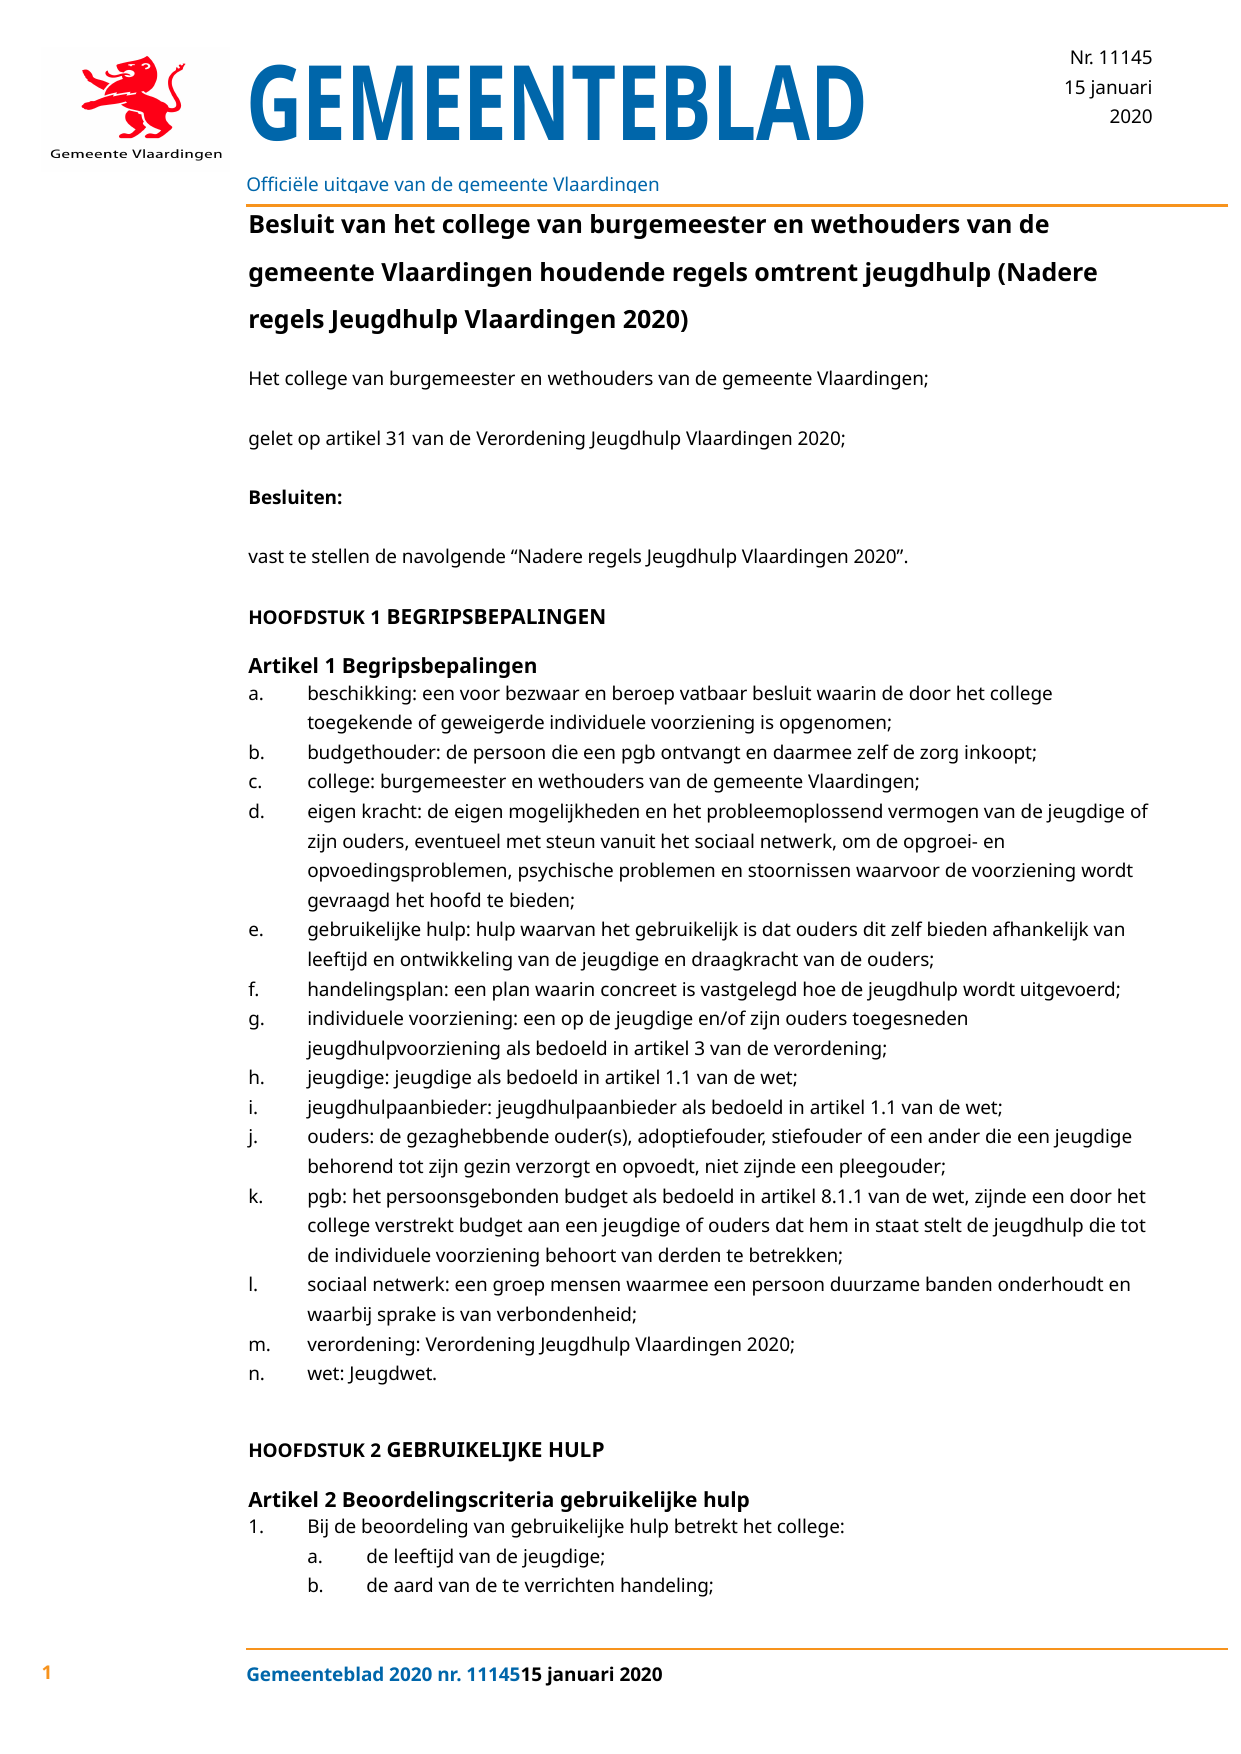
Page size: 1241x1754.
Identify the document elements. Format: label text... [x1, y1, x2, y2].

list college: burgemeester en wethouders van de gemeente Vlaardingen; [248, 769, 1152, 794]
text Het college van burgemeester en wethouders van de gemeente Vlaardingen; [248, 366, 1152, 391]
list ouders: de gezaghebbende ouder(s), adoptiefouder, stiefouder of een ander die een jeugdige behorend tot zijn gezin verzorgt en opvoedt, niet zijnde een pleegouder; [248, 1124, 1152, 1179]
list jeugdige: jeugdige als bedoeld in artikel 1.1 van de wet; [248, 1064, 1152, 1090]
text Artikel 2 Beoordelingscriteria gebruikelijke hulp [248, 1485, 1152, 1513]
list pgb: het persoonsgebonden budget als bedoeld in artikel 8.1.1 van de wet, zijnde een door het college verstrekt budget aan een jeugdige of ouders dat hem in staat stelt de jeugdhulp die tot de individuele voorziening behoort van derden te betrekken; [248, 1183, 1152, 1268]
text gelet op artikel 31 van de Verordening Jeugdhulp Vlaardingen 2020; [248, 425, 1152, 450]
text Artikel 1 Begripsbepalingen [248, 651, 1152, 680]
list individuele voorziening: een op de jeugdige en/of zijn ouders toegesneden jeugdhulpvoorziening als bedoeld in artikel 3 van de verordening; [248, 1005, 1152, 1061]
list eigen kracht: de eigen mogelijkheden en het probleemoplossend vermogen van de jeugdige of zijn ouders, eventueel met steun vanuit het sociaal netwerk, om de opgroei- en opvoedingsproblemen, psychische problemen en stoornissen waarvoor de voorziening wordt gevraagd het hoofd te bieden; [248, 798, 1152, 913]
text vast te stellen de navolgende “Nadere regels Jeugdhulp Vlaardingen 2020”. [248, 543, 1152, 569]
list wet: Jeugdwet. [248, 1360, 1152, 1386]
picture [41, 47, 231, 172]
text HOOFDSTUK 1 BEGRIPSBEPALINGEN [248, 602, 1152, 631]
list gebruikelijke hulp: hulp waarvan het gebruikelijk is dat ouders dit zelf bieden afhankelijk van leeftijd en ontwikkeling van de jeugdige en draagkracht van de ouders; [248, 917, 1152, 972]
text Besluiten: [248, 484, 1152, 509]
text Besluit van het college van burgemeester en wethouders van de gemeente Vlaardingen houdende regels omtrent jeugdhulp (Nadere regels Jeugdhulp Vlaardingen 2020) [248, 207, 1152, 336]
list beschikking: een voor bezwaar en beroep vatbaar besluit waarin de door het college toegekende of geweigerde individuele voorziening is opgenomen; [248, 680, 1152, 735]
list de aard van de te verrichten handeling; [307, 1572, 1152, 1598]
list budgethouder: de persoon die een pgb ontvangt en daarmee zelf de zorg inkoopt; [248, 739, 1152, 765]
list sociaal netwerk: een groep mensen waarmee een persoon duurzame banden onderhoudt en waarbij sprake is van verbondenheid; [248, 1272, 1152, 1327]
list handelingsplan: een plan waarin concreet is vastgelegd hoe de jeugdhulp wordt uitgevoerd; [248, 976, 1152, 1001]
list Bij de beoordeling van gebruikelijke hulp betrekt het college: [248, 1513, 1152, 1539]
list verordening: Verordening Jeugdhulp Vlaardingen 2020; [248, 1331, 1152, 1356]
list jeugdhulpaanbieder: jeugdhulpaanbieder als bedoeld in artikel 1.1 van de wet; [248, 1094, 1152, 1120]
list de leeftijd van de jeugdige; [307, 1543, 1152, 1568]
text HOOFDSTUK 2 GEBRUIKELIJKE HULP [248, 1436, 1152, 1464]
